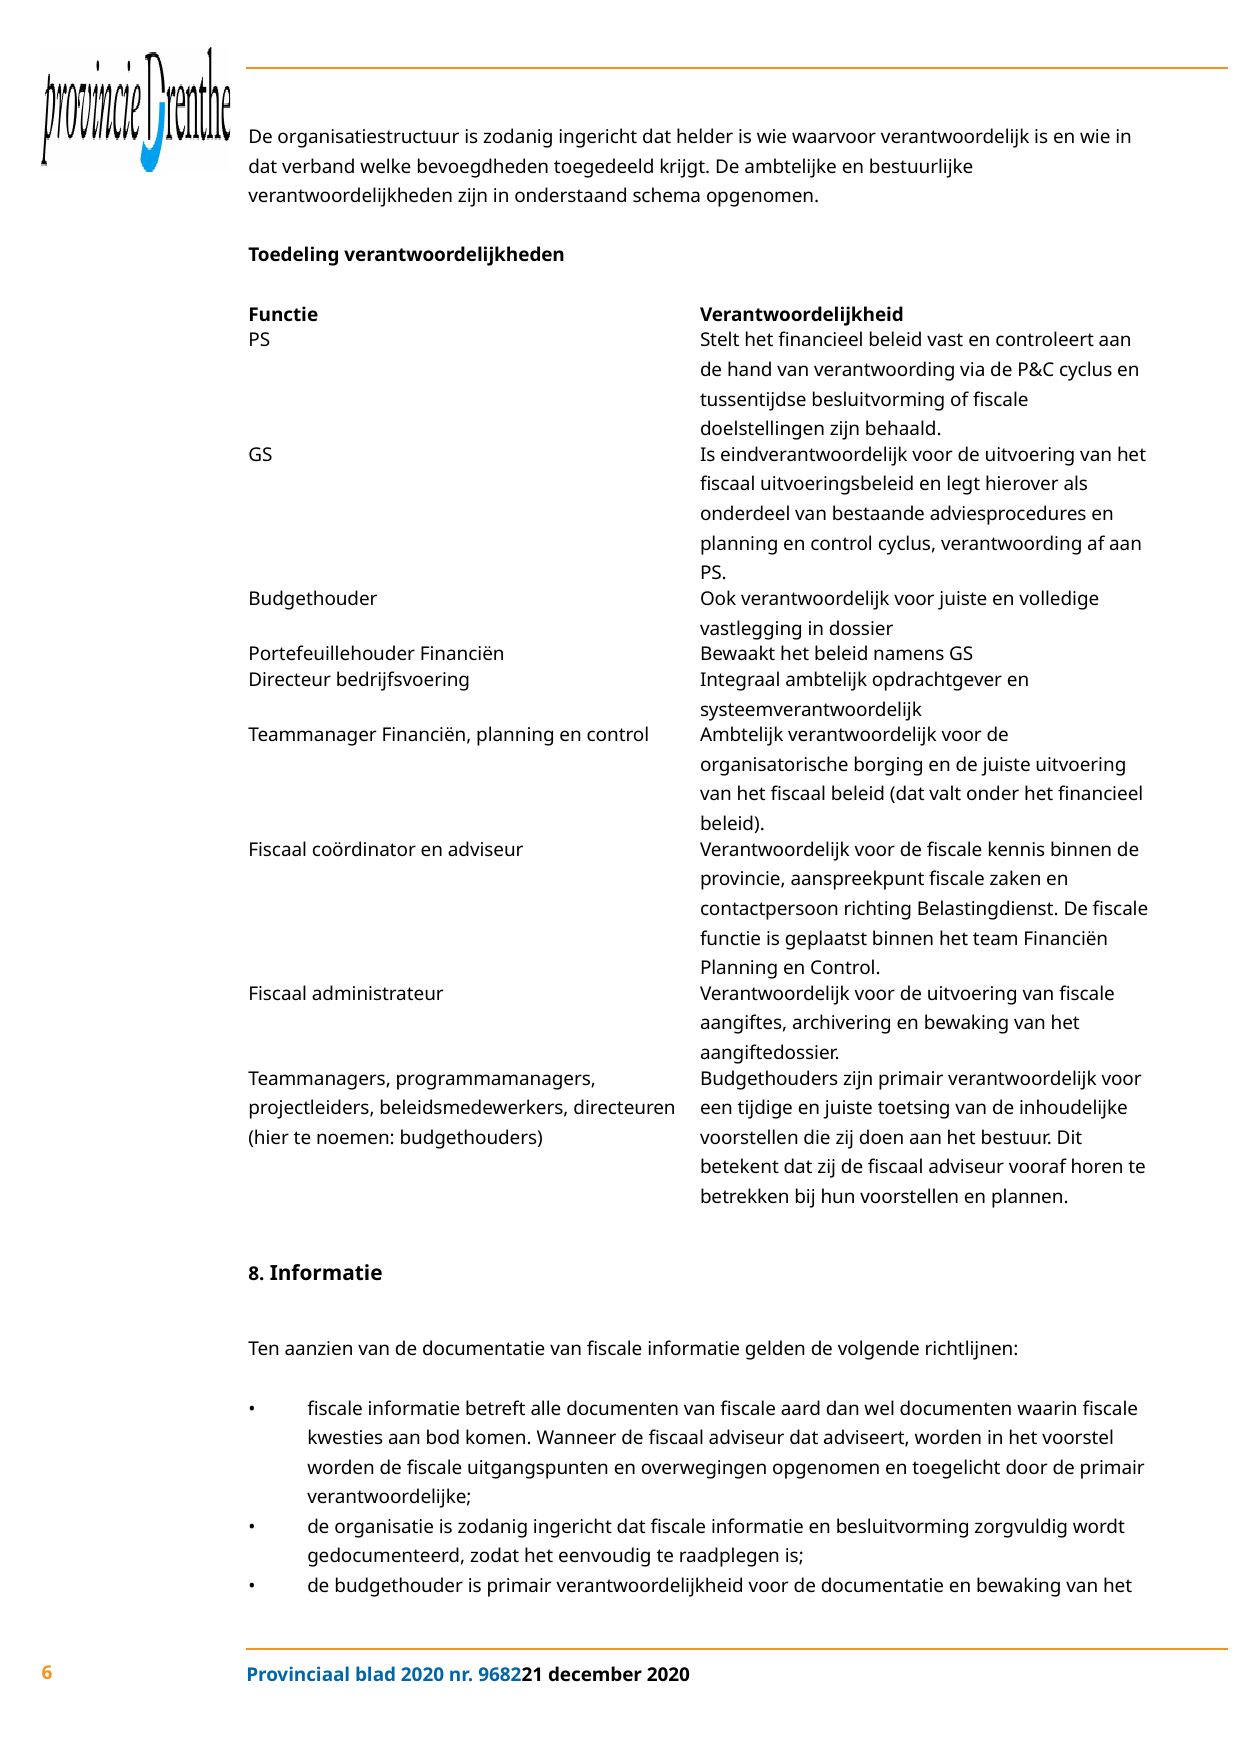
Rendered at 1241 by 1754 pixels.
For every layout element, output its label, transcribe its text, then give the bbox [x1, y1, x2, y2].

table_cell Stelt het financieel beleid vast en controleert aan de hand van verantwoording via de P&C cyclus en tussentijdse besluitvorming of fiscale doelstellingen zijn behaald. [700, 327, 1152, 441]
list de organisatie is zodanig ingericht dat fiscale informatie en besluitvorming zorgvuldig wordt gedocumenteerd, zodat het eenvoudig te raadplegen is; [248, 1513, 1152, 1568]
text 8. Informatie [248, 1258, 1152, 1286]
table_header Functie [248, 301, 700, 327]
table_cell Teammanagers, programmamanagers, projectleiders, beleidsmedewerkers, directeuren (hier te noemen: budgethouders) [248, 1065, 700, 1209]
table_cell Ook verantwoordelijk voor juiste en volledige vastlegging in dossier [700, 585, 1152, 640]
table_cell Fiscaal coördinator en adviseur [248, 836, 700, 980]
table_cell GS [248, 441, 700, 585]
table_cell Bewaakt het beleid namens GS [700, 640, 1152, 666]
table_header Verantwoordelijkheid [700, 301, 1152, 327]
text Ten aanzien van de documentatie van fiscale informatie gelden de volgende richtlijnen: [248, 1336, 1152, 1361]
table_cell Ambtelijk verantwoordelijk voor de organisatorische borging en de juiste uitvoering van het fiscaal beleid (dat valt onder het financieel beleid). [700, 721, 1152, 836]
table_cell Is eindverantwoordelijk voor de uitvoering van het fiscaal uitvoeringsbeleid en legt hierover als onderdeel van bestaande adviesprocedures en planning en control cyclus, verantwoording af aan PS. [700, 441, 1152, 585]
table_cell Budgethouder [248, 585, 700, 640]
list fiscale informatie betreft alle documenten van fiscale aard dan wel documenten waarin fiscale kwesties aan bod komen. Wanneer de fiscaal adviseur dat adviseert, worden in het voorstel worden de fiscale uitgangspunten en overwegingen opgenomen en toegelicht door de primair verantwoordelijke; [248, 1395, 1152, 1509]
table_cell PS [248, 327, 700, 441]
table_cell Portefeuillehouder Financiën [248, 640, 700, 666]
table_cell Directeur bedrijfsvoering [248, 666, 700, 721]
text De organisatiestructuur is zodanig ingericht dat helder is wie waarvoor verantwoordelijk is en wie in dat verband welke bevoegdheden toegedeeld krijgt. De ambtelijke en bestuurlijke verantwoordelijkheden zijn in onderstaand schema opgenomen. [248, 123, 1152, 208]
table_cell Budgethouders zijn primair verantwoordelijk voor een tijdige en juiste toetsing van de inhoudelijke voorstellen die zij doen aan het bestuur. Dit betekent dat zij de fiscaal adviseur vooraf horen te betrekken bij hun voorstellen en plannen. [700, 1065, 1152, 1209]
picture [41, 47, 231, 172]
table_cell Verantwoordelijk voor de uitvoering van fiscale aangiftes, archivering en bewaking van het aangiftedossier. [700, 980, 1152, 1065]
table_cell Integraal ambtelijk opdrachtgever en systeemverantwoordelijk [700, 666, 1152, 721]
table_cell Fiscaal administrateur [248, 980, 700, 1065]
table_cell Teammanager Financiën, planning en control [248, 721, 700, 836]
table_cell Verantwoordelijk voor de fiscale kennis binnen de provincie, aanspreekpunt fiscale zaken en contactpersoon richting Belastingdienst. De fiscale functie is geplaatst binnen het team Financiën Planning en Control. [700, 836, 1152, 980]
list de budgethouder is primair verantwoordelijkheid voor de documentatie en bewaking van het [248, 1572, 1152, 1598]
text Toedeling verantwoordelijkheden [248, 242, 1152, 267]
